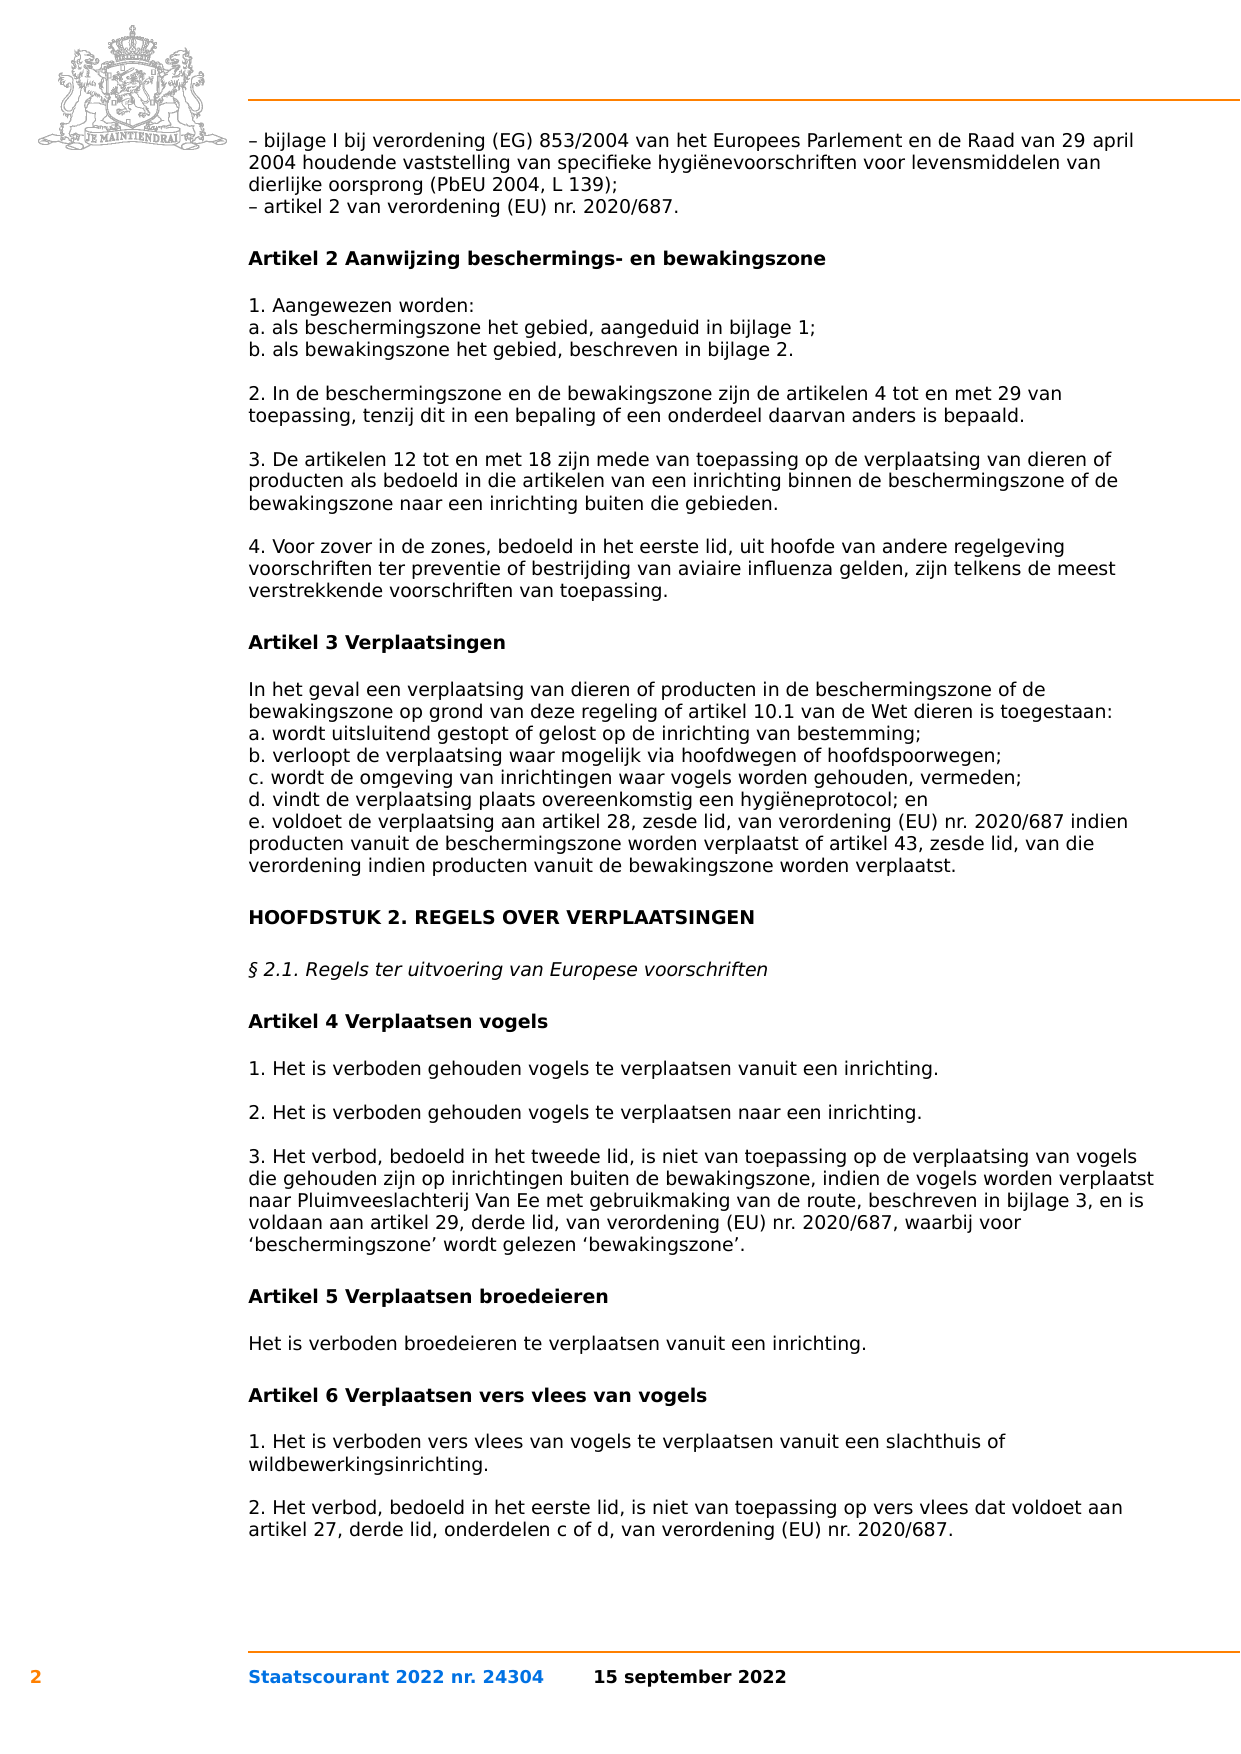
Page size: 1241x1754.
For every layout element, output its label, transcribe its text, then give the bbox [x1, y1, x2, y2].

text 3. De artikelen 12 tot en met 18 zijn mede van toepassing op de verplaatsing van dieren of producten als bedoeld in die artikelen van een inrichting binnen de beschermingszone of de bewakingszone naar een inrichting buiten die gebieden. [248, 448, 1163, 514]
subtitle HOOFDSTUK 2. REGELS OVER VERPLAATSINGEN [248, 907, 1163, 929]
subtitle Artikel 5 Verplaatsen broedeieren [248, 1286, 1163, 1307]
text 2. Het is verboden gehouden vogels te verplaatsen naar een inrichting. [248, 1102, 1163, 1124]
subtitle Artikel 2 Aanwijzing beschermings- en bewakingszone [248, 248, 1163, 270]
text Het is verboden broedeieren te verplaatsen vanuit een inrichting. [248, 1332, 1163, 1354]
subtitle Artikel 3 Verplaatsingen [248, 632, 1163, 654]
text b. als bewakingszone het gebied, beschreven in bijlage 2. [248, 339, 1163, 361]
text In het geval een verplaatsing van dieren of producten in de beschermingszone of de bewakingszone op grond van deze regeling of artikel 10.1 van de Wet dieren is toegestaan: [248, 679, 1163, 723]
text e. voldoet de verplaatsing aan artikel 28, zesde lid, van verordening (EU) nr. 2020/687 indien producten vanuit de beschermingszone worden verplaatst of artikel 43, zesde lid, van die verordening indien producten vanuit de bewakingszone worden verplaatst. [248, 811, 1163, 877]
text c. wordt de omgeving van inrichtingen waar vogels worden gehouden, vermeden; [248, 767, 1163, 789]
subtitle Artikel 4 Verplaatsen vogels [248, 1011, 1163, 1033]
text 2. In de beschermingszone en de bewakingszone zijn de artikelen 4 tot en met 29 van toepassing, tenzij dit in een bepaling of een onderdeel daarvan anders is bepaald. [248, 383, 1163, 427]
text 1. Het is verboden gehouden vogels te verplaatsen vanuit een inrichting. [248, 1058, 1163, 1080]
text 4. Voor zover in de zones, bedoeld in het eerste lid, uit hoofde van andere regelgeving voorschriften ter preventie of bestrijding van aviaire influenza gelden, zijn telkens de meest verstrekkende voorschriften van toepassing. [248, 536, 1163, 602]
text 1. Aangewezen worden: [248, 295, 1163, 317]
text – bijlage I bij verordening (EG) 853/2004 van het Europees Parlement en de Raad van 29 april 2004 houdende vaststelling van specifieke hygiënevoorschriften voor levensmiddelen van dierlijke oorsprong (PbEU 2004, L 139); [248, 130, 1163, 196]
subtitle § 2.1. Regels ter uitvoering van Europese voorschriften [248, 959, 1163, 981]
text d. vindt de verplaatsing plaats overeenkomstig een hygiëneprotocol; en [248, 789, 1163, 811]
text 2. Het verbod, bedoeld in het eerste lid, is niet van toepassing op vers vlees dat voldoet aan artikel 27, derde lid, onderdelen c of d, van verordening (EU) nr. 2020/687. [248, 1497, 1163, 1541]
text 1. Het is verboden vers vlees van vogels te verplaatsen vanuit een slachthuis of wildbewerkingsinrichting. [248, 1431, 1163, 1475]
text a. wordt uitsluitend gestopt of gelost op de inrichting van bestemming; [248, 723, 1163, 745]
text a. als beschermingszone het gebied, aangeduid in bijlage 1; [248, 317, 1163, 339]
text 3. Het verbod, bedoeld in het tweede lid, is niet van toepassing op de verplaatsing van vogels die gehouden zijn op inrichtingen buiten de bewakingszone, indien de vogels worden verplaatst naar Pluimveeslachterij Van Ee met gebruikmaking van de route, beschreven in bijlage 3, en is voldaan aan artikel 29, derde lid, van verordening (EU) nr. 2020/687, waarbij voor ‘beschermingszone’ wordt gelezen ‘bewakingszone’. [248, 1146, 1163, 1256]
picture [38, 25, 227, 150]
subtitle Artikel 6 Verplaatsen vers vlees van vogels [248, 1384, 1163, 1406]
text – artikel 2 van verordening (EU) nr. 2020/687. [248, 196, 1163, 218]
text b. verloopt de verplaatsing waar mogelijk via hoofdwegen of hoofdspoorwegen; [248, 745, 1163, 767]
